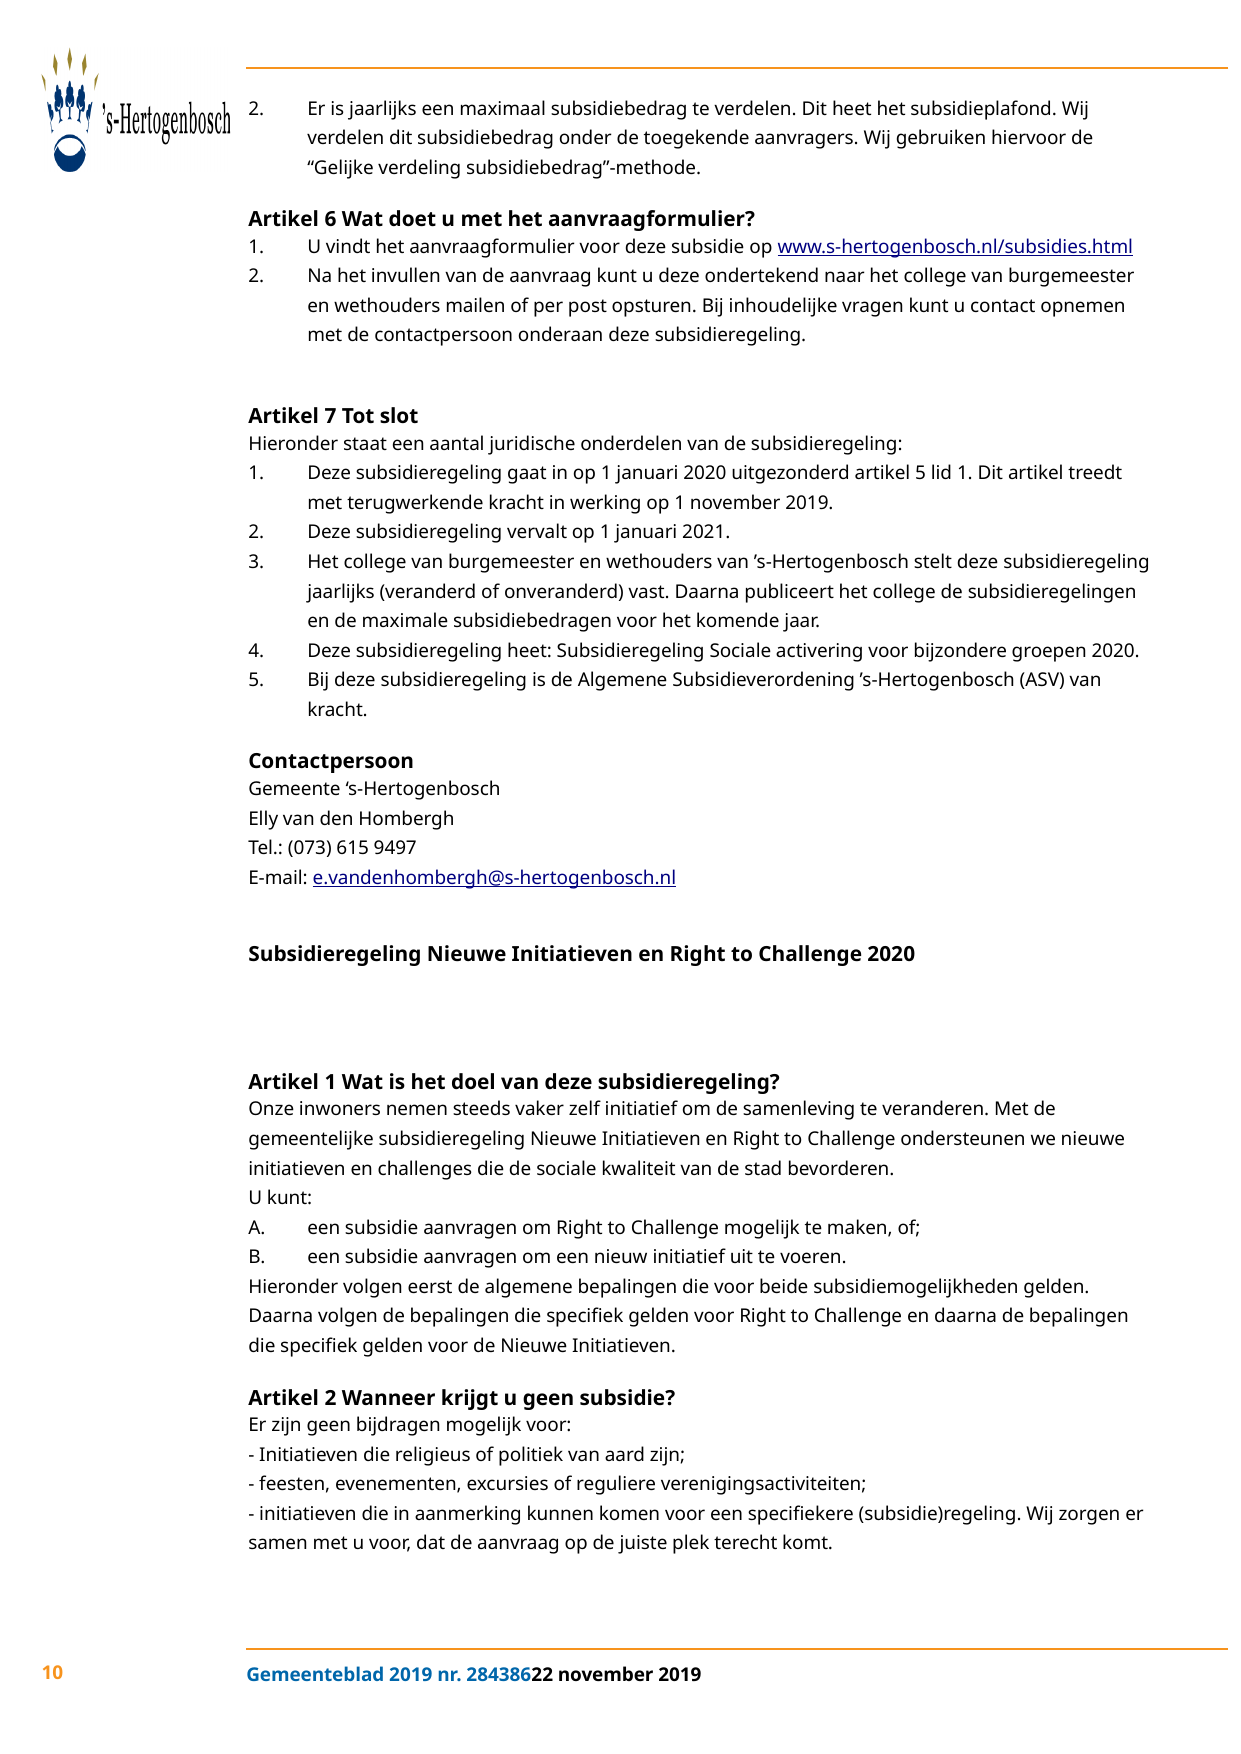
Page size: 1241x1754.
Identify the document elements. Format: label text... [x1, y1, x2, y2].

text Hieronder volgen eerst de algemene bepalingen die voor beide subsidiemogelijkheden gelden. Daarna volgen de bepalingen die specifiek gelden voor Right to Challenge en daarna de bepalingen die specifiek gelden voor de Nieuwe Initiatieven. [248, 1273, 1152, 1358]
list Bij deze subsidieregeling is de Algemene Subsidieverordening ’s-Hertogenbosch (ASV) van kracht. [248, 667, 1152, 722]
list Er is jaarlijks een maximaal subsidiebedrag te verdelen. Dit heet het subsidieplafond. Wij verdelen dit subsidiebedrag onder de toegekende aanvragers. Wij gebruiken hiervoor de “Gelijke verdeling subsidiebedrag”-methode. [248, 95, 1152, 180]
text - feesten, evenementen, excursies of reguliere verenigingsactiviteiten; [248, 1470, 1152, 1496]
list een subsidie aanvragen om een nieuw initiatief uit te voeren. [248, 1243, 1152, 1269]
text Elly van den Hombergh [248, 805, 1152, 830]
list Na het invullen van de aanvraag kunt u deze ondertekend naar het college van burgemeester en wethouders mailen of per post opsturen. Bij inhoudelijke vragen kunt u contact opnemen met de contactpersoon onderaan deze subsidieregeling. [248, 262, 1152, 347]
text E-mail: e.vandenhombergh@s-hertogenbosch.nl [248, 864, 1152, 889]
text - Initiatieven die religieus of politiek van aard zijn; [248, 1441, 1152, 1466]
list Het college van burgemeester en wethouders van ’s-Hertogenbosch stelt deze subsidieregeling jaarlijks (veranderd of onveranderd) vast. Daarna publiceert het college de subsidieregelingen en de maximale subsidiebedragen voor het komende jaar. [248, 548, 1152, 633]
text Artikel 7 Tot slot [248, 402, 1152, 430]
text Er zijn geen bijdragen mogelijk voor: [248, 1411, 1152, 1437]
picture [41, 47, 231, 172]
list Deze subsidieregeling heet: Subsidieregeling Sociale activering voor bijzondere groepen 2020. [248, 637, 1152, 663]
text Hieronder staat een aantal juridische onderdelen van de subsidieregeling: [248, 430, 1152, 456]
list U vindt het aanvraagformulier voor deze subsidie op www.s-hertogenbosch.nl/subsidies.html [248, 233, 1152, 258]
text Artikel 1 Wat is het doel van deze subsidieregeling? [248, 1067, 1152, 1096]
list Deze subsidieregeling vervalt op 1 januari 2021. [248, 519, 1152, 544]
text Gemeente ‘s-Hertogenbosch [248, 775, 1152, 801]
text U kunt: [248, 1184, 1152, 1210]
text Contactpersoon [248, 747, 1152, 775]
text Tel.: (073) 615 9497 [248, 834, 1152, 860]
text - initiatieven die in aanmerking kunnen komen voor een specifiekere (subsidie)regeling. Wij zorgen er samen met u voor, dat de aanvraag op de juiste plek terecht komt. [248, 1500, 1152, 1555]
text Artikel 2 Wanneer krijgt u geen subsidie? [248, 1383, 1152, 1411]
text Onze inwoners nemen steeds vaker zelf initiatief om de samenleving te veranderen. Met de gemeentelijke subsidieregeling Nieuwe Initiatieven en Right to Challenge ondersteunen we nieuwe initiatieven en challenges die de sociale kwaliteit van de stad bevorderen. [248, 1096, 1152, 1181]
list een subsidie aanvragen om Right to Challenge mogelijk te maken, of; [248, 1214, 1152, 1240]
text Subsidieregeling Nieuwe Initiatieven en Right to Challenge 2020 [248, 939, 1152, 967]
list Deze subsidieregeling gaat in op 1 januari 2020 uitgezonderd artikel 5 lid 1. Dit artikel treedt met terugwerkende kracht in werking op 1 november 2019. [248, 459, 1152, 515]
text Artikel 6 Wat doet u met het aanvraagformulier? [248, 204, 1152, 233]
